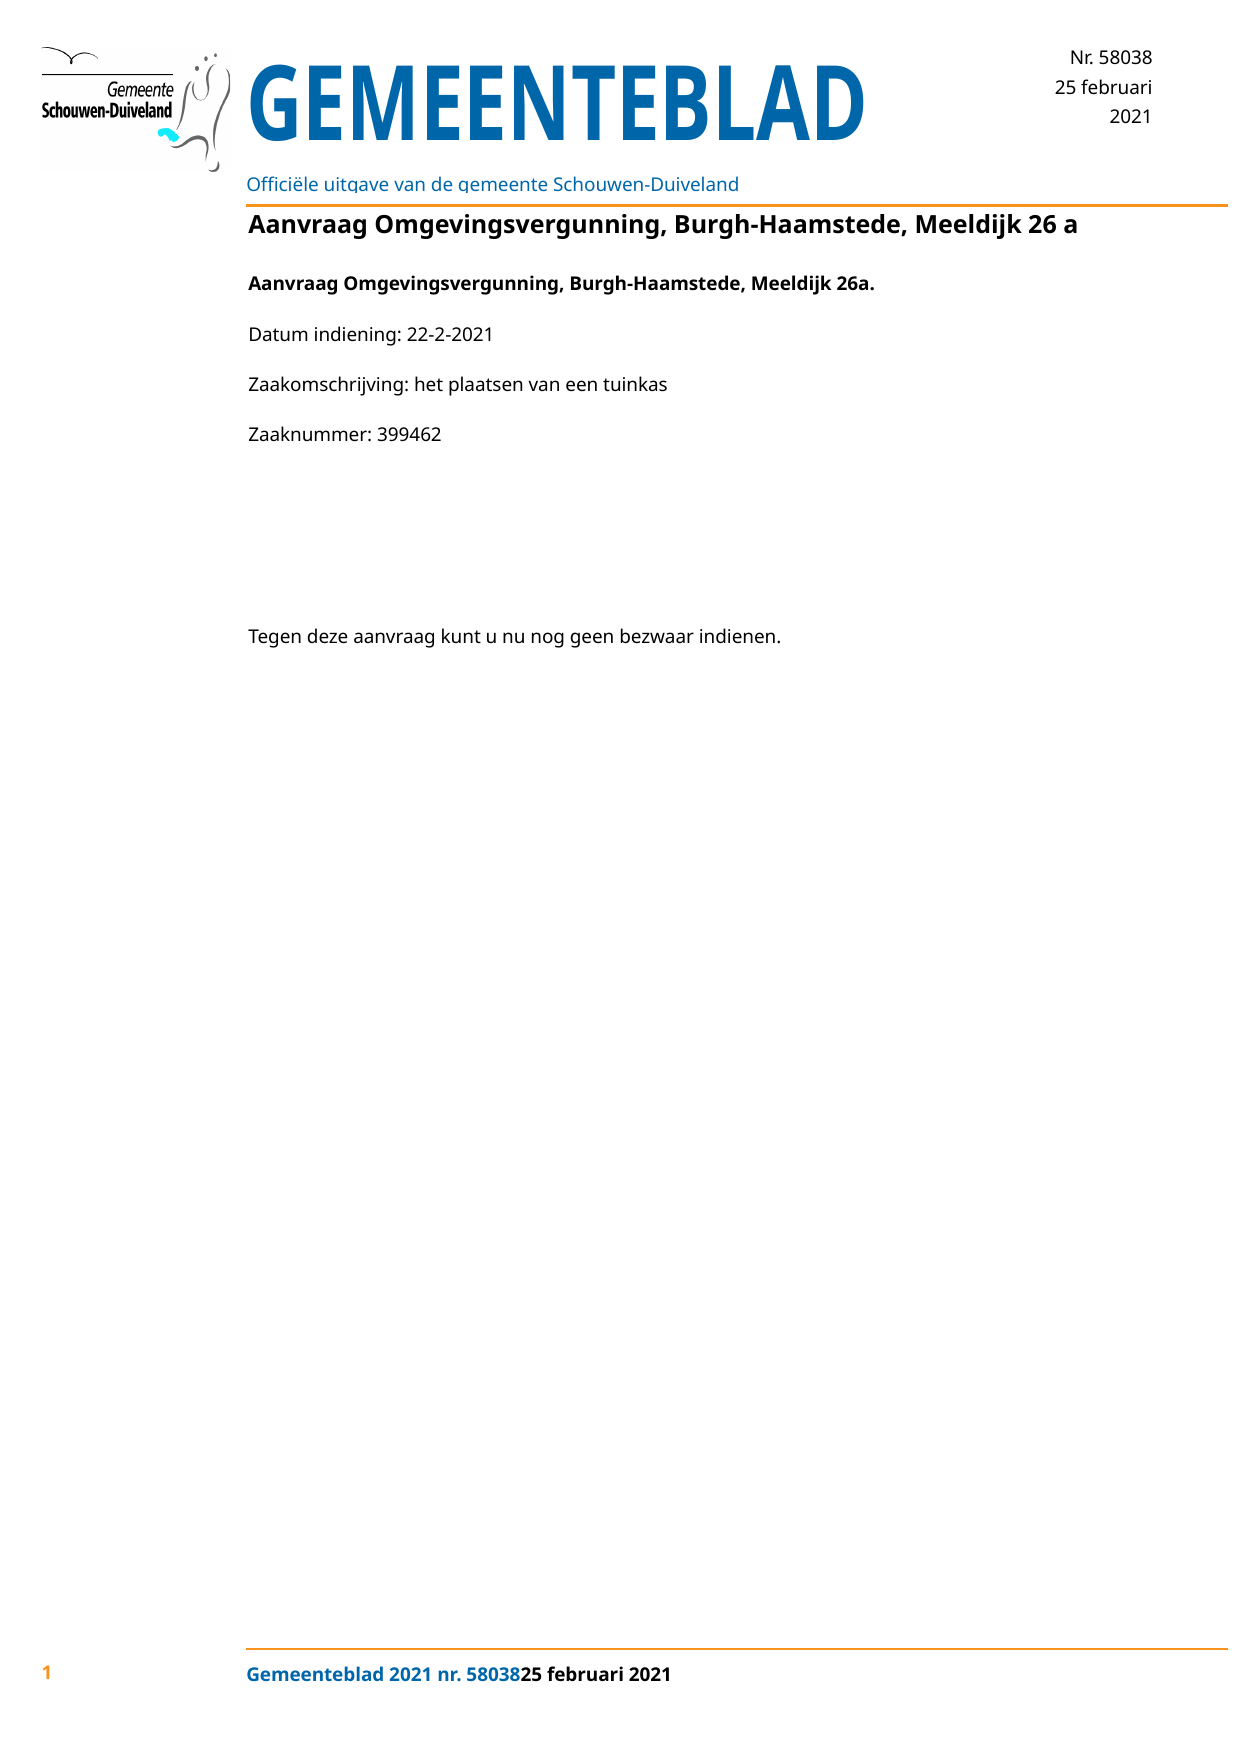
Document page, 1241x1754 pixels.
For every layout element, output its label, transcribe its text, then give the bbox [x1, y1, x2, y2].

text Aanvraag Omgevingsvergunning, Burgh-Haamstede, Meeldijk 26a. [248, 270, 1152, 296]
text Zaakomschrijving: het plaatsen van een tuinkas [248, 371, 1152, 397]
text Tegen deze aanvraag kunt u nu nog geen bezwaar indienen. [248, 623, 1152, 649]
text Datum indiening: 22-2-2021 [248, 321, 1152, 346]
text Aanvraag Omgevingsvergunning, Burgh-Haamstede, Meeldijk 26 a [248, 207, 1152, 241]
picture [41, 47, 231, 172]
text Zaaknummer: 399462 [248, 422, 1152, 447]
